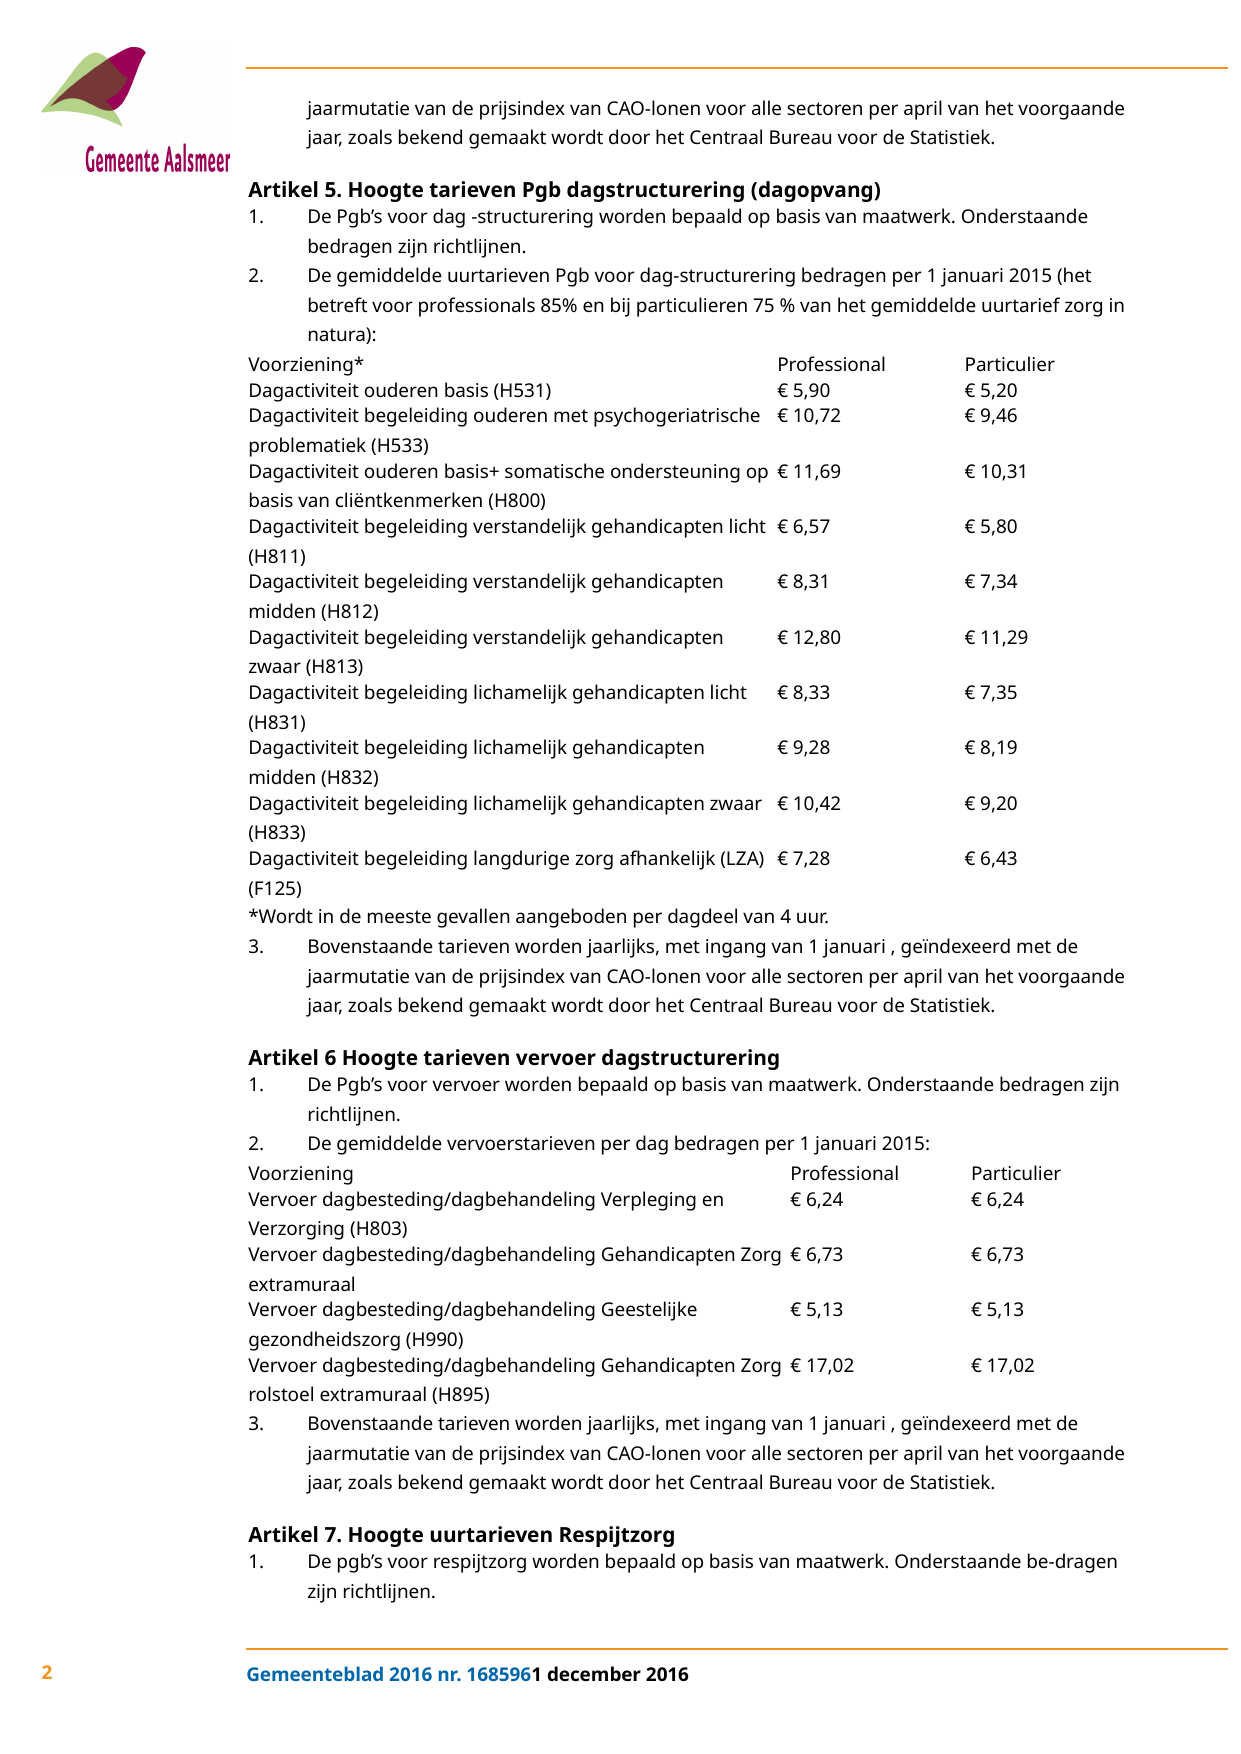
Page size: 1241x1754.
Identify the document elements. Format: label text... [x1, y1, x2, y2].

text Artikel 6 Hoogte tarieven vervoer dagstructurering [248, 1043, 1152, 1071]
table_cell Dagactiviteit ouderen basis+ somatische ondersteuning op basis van cliëntkenmerken (H800) [248, 458, 777, 513]
table_cell € 5,80 [964, 513, 1152, 569]
table_cell € 7,35 [964, 679, 1152, 734]
table_cell € 8,19 [964, 735, 1152, 790]
table_cell € 11,69 [777, 458, 964, 513]
table_cell Dagactiviteit begeleiding verstandelijk gehandicapten zwaar (H813) [248, 624, 777, 679]
table_cell Dagactiviteit begeleiding langdurige zorg afhankelijk (LZA) (F125) [248, 845, 777, 901]
text *Wordt in de meeste gevallen aangeboden per dagdeel van 4 uur. [248, 904, 1152, 929]
table_cell € 10,31 [964, 458, 1152, 513]
list De Pgb’s voor vervoer worden bepaald op basis van maatwerk. Onderstaande bedragen zijn richtlijnen. [248, 1071, 1152, 1127]
table_cell € 8,33 [777, 679, 964, 734]
table_header Particulier [964, 351, 1152, 377]
table_cell € 5,13 [790, 1297, 971, 1352]
table_cell € 6,24 [971, 1186, 1152, 1241]
table_cell Vervoer dagbesteding/dagbehandeling Gehandicapten Zorg extramuraal [248, 1241, 790, 1297]
table_cell € 7,34 [964, 569, 1152, 624]
table_cell Dagactiviteit begeleiding lichamelijk gehandicapten licht (H831) [248, 679, 777, 734]
table_cell € 11,29 [964, 624, 1152, 679]
table_cell Dagactiviteit begeleiding lichamelijk gehandicapten zwaar (H833) [248, 790, 777, 845]
table_header Voorziening [248, 1160, 790, 1186]
list De gemiddelde uurtarieven Pgb voor dag-structurering bedragen per 1 januari 2015 (het betreft voor professionals 85% en bij particulieren 75 % van het gemiddelde uurtarief zorg in natura): [248, 262, 1152, 347]
table_cell € 5,20 [964, 377, 1152, 403]
list De pgb’s voor respijtzorg worden bepaald op basis van maatwerk. Onderstaande be-dragen zijn richtlijnen. [248, 1548, 1152, 1604]
table_cell € 9,20 [964, 790, 1152, 845]
list De gemiddelde vervoerstarieven per dag bedragen per 1 januari 2015: [248, 1131, 1152, 1156]
list Bovenstaande tarieven worden jaarlijks, met ingang van 1 januari , geïndexeerd met de jaarmutatie van de prijsindex van CAO-lonen voor alle sectoren per april van het voorgaande jaar, zoals bekend gemaakt wordt door het Centraal Bureau voor de Statistiek. [248, 1410, 1152, 1495]
table_cell € 6,73 [971, 1241, 1152, 1297]
text Artikel 5. Hoogte tarieven Pgb dagstructurering (dagopvang) [248, 175, 1152, 203]
table_cell € 9,46 [964, 403, 1152, 458]
table_cell € 10,72 [777, 403, 964, 458]
table_cell Dagactiviteit begeleiding ouderen met psychogeriatrische problematiek (H533) [248, 403, 777, 458]
text Artikel 7. Hoogte uurtarieven Respijtzorg [248, 1520, 1152, 1548]
table_cell Dagactiviteit ouderen basis (H531) [248, 377, 777, 403]
table_cell Vervoer dagbesteding/dagbehandeling Geestelijke gezondheidszorg (H990) [248, 1297, 790, 1352]
table_cell € 10,42 [777, 790, 964, 845]
list jaarmutatie van de prijsindex van CAO-lonen voor alle sectoren per april van het voorgaande jaar, zoals bekend gemaakt wordt door het Centraal Bureau voor de Statistiek. [248, 95, 1152, 150]
table_header Particulier [971, 1160, 1152, 1186]
table_cell € 6,57 [777, 513, 964, 569]
table_cell € 5,90 [777, 377, 964, 403]
table_cell € 9,28 [777, 735, 964, 790]
list De Pgb’s voor dag -structurering worden bepaald op basis van maatwerk. Onderstaande bedragen zijn richtlijnen. [248, 203, 1152, 258]
table_cell € 17,02 [971, 1352, 1152, 1407]
table_header Professional [790, 1160, 971, 1186]
table_cell Dagactiviteit begeleiding verstandelijk gehandicapten midden (H812) [248, 569, 777, 624]
list Bovenstaande tarieven worden jaarlijks, met ingang van 1 januari , geïndexeerd met de jaarmutatie van de prijsindex van CAO-lonen voor alle sectoren per april van het voorgaande jaar, zoals bekend gemaakt wordt door het Centraal Bureau voor de Statistiek. [248, 933, 1152, 1018]
table_cell € 7,28 [777, 845, 964, 901]
picture [41, 47, 231, 172]
table_cell € 5,13 [971, 1297, 1152, 1352]
table_header Professional [777, 351, 964, 377]
table_cell € 8,31 [777, 569, 964, 624]
table_cell € 6,73 [790, 1241, 971, 1297]
table_cell € 6,24 [790, 1186, 971, 1241]
table_cell Vervoer dagbesteding/dagbehandeling Gehandicapten Zorg rolstoel extramuraal (H895) [248, 1352, 790, 1407]
table_cell € 17,02 [790, 1352, 971, 1407]
table_cell Dagactiviteit begeleiding lichamelijk gehandicapten midden (H832) [248, 735, 777, 790]
table_cell € 6,43 [964, 845, 1152, 901]
table_cell Dagactiviteit begeleiding verstandelijk gehandicapten licht (H811) [248, 513, 777, 569]
table_cell € 12,80 [777, 624, 964, 679]
table_header Voorziening* [248, 351, 777, 377]
table_cell Vervoer dagbesteding/dagbehandeling Verpleging en Verzorging (H803) [248, 1186, 790, 1241]
